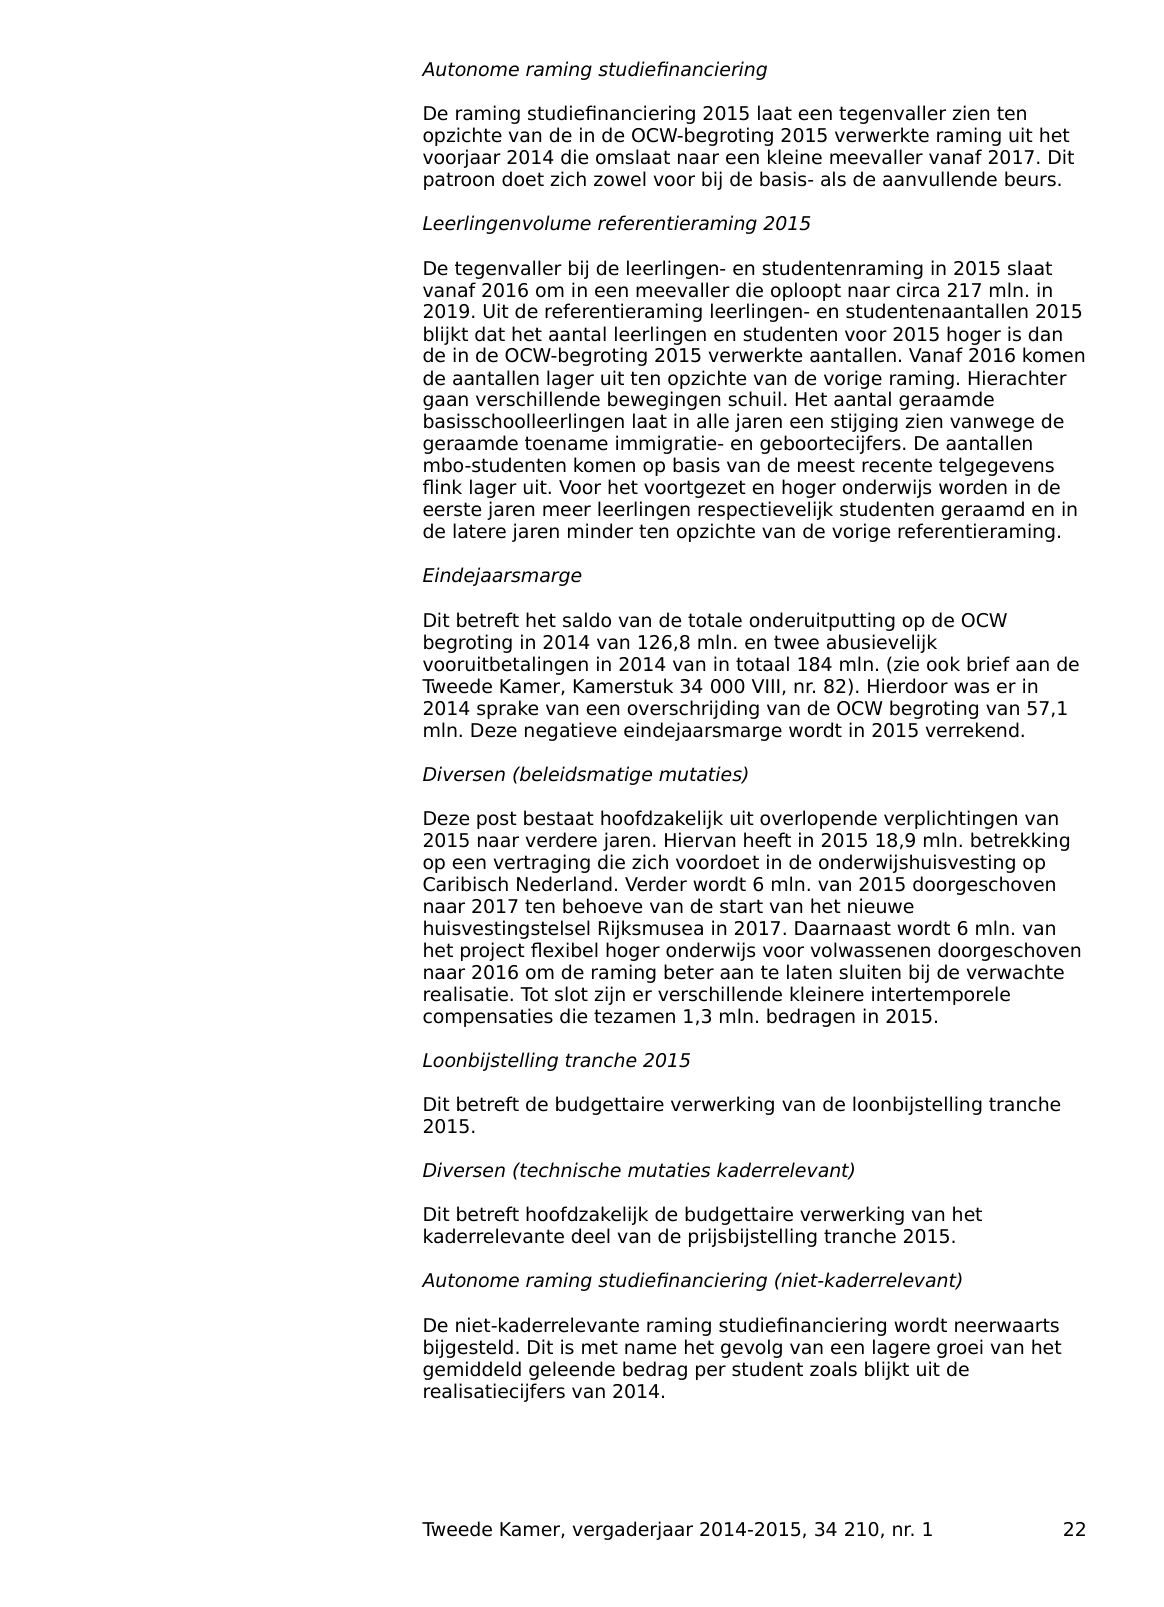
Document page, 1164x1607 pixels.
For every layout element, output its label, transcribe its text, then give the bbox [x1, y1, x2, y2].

text Dit betreft hoofdzakelijk de budgettaire verwerking van het kaderrelevante deel van de prijsbijstelling tranche 2015. [422, 1204, 1087, 1248]
text Dit betreft de budgettaire verwerking van de loonbijstelling tranche 2015. [422, 1094, 1087, 1138]
text De raming studiefinanciering 2015 laat een tegenvaller zien ten opzichte van de in de OCW-begroting 2015 verwerkte raming uit het voorjaar 2014 die omslaat naar een kleine meevaller vanaf 2017. Dit patroon doet zich zowel voor bij de basis- als de aanvullende beurs. [422, 103, 1087, 191]
subtitle Diversen (beleidsmatige mutaties) [422, 764, 1087, 786]
text De tegenvaller bij de leerlingen- en studentenraming in 2015 slaat vanaf 2016 om in een meevaller die oploopt naar circa 217 mln. in 2019. Uit de referentieraming leerlingen- en studentenaantallen 2015 blijkt dat het aantal leerlingen en studenten voor 2015 hoger is dan de in de OCW-begroting 2015 verwerkte aantallen. Vanaf 2016 komen de aantallen lager uit ten opzichte van de vorige raming. Hierachter gaan verschillende bewegingen schuil. Het aantal geraamde basisschoolleerlingen laat in alle jaren een stijging zien vanwege de geraamde toename immigratie- en geboortecijfers. De aantallen mbo-studenten komen op basis van de meest recente telgegevens flink lager uit. Voor het voortgezet en hoger onderwijs worden in de eerste jaren meer leerlingen respectievelijk studenten geraamd en in de latere jaren minder ten opzichte van de vorige referentieraming. [422, 257, 1087, 543]
text Dit betreft het saldo van de totale onderuitputting op de OCW begroting in 2014 van 126,8 mln. en twee abusievelijk vooruitbetalingen in 2014 van in totaal 184 mln. (zie ook brief aan de Tweede Kamer, Kamerstuk 34 000 VIII, nr. 82). Hierdoor was er in 2014 sprake van een overschrijding van de OCW begroting van 57,1 mln. Deze negatieve eindejaarsmarge wordt in 2015 verrekend. [422, 609, 1087, 741]
subtitle Loonbijstelling tranche 2015 [422, 1050, 1087, 1072]
subtitle Eindejaarsmarge [422, 565, 1087, 587]
text De niet-kaderrelevante raming studiefinanciering wordt neerwaarts bijgesteld. Dit is met name het gevolg van een lagere groei van het gemiddeld geleende bedrag per student zoals blijkt uit de realisatiecijfers van 2014. [422, 1314, 1087, 1402]
text Deze post bestaat hoofdzakelijk uit overlopende verplichtingen van 2015 naar verdere jaren. Hiervan heeft in 2015 18,9 mln. betrekking op een vertraging die zich voordoet in de onderwijshuisvesting op Caribisch Nederland. Verder wordt 6 mln. van 2015 doorgeschoven naar 2017 ten behoeve van de start van het nieuwe huisvestingstelsel Rijksmusea in 2017. Daarnaast wordt 6 mln. van het project flexibel hoger onderwijs voor volwassenen doorgeschoven naar 2016 om de raming beter aan te laten sluiten bij de verwachte realisatie. Tot slot zijn er verschillende kleinere intertemporele compensaties die tezamen 1,3 mln. bedragen in 2015. [422, 808, 1087, 1028]
subtitle Autonome raming studiefinanciering [422, 59, 1087, 81]
subtitle Diversen (technische mutaties kaderrelevant) [422, 1160, 1087, 1182]
subtitle Autonome raming studiefinanciering (niet-kaderrelevant) [422, 1270, 1087, 1292]
subtitle Leerlingenvolume referentieraming 2015 [422, 213, 1087, 235]
